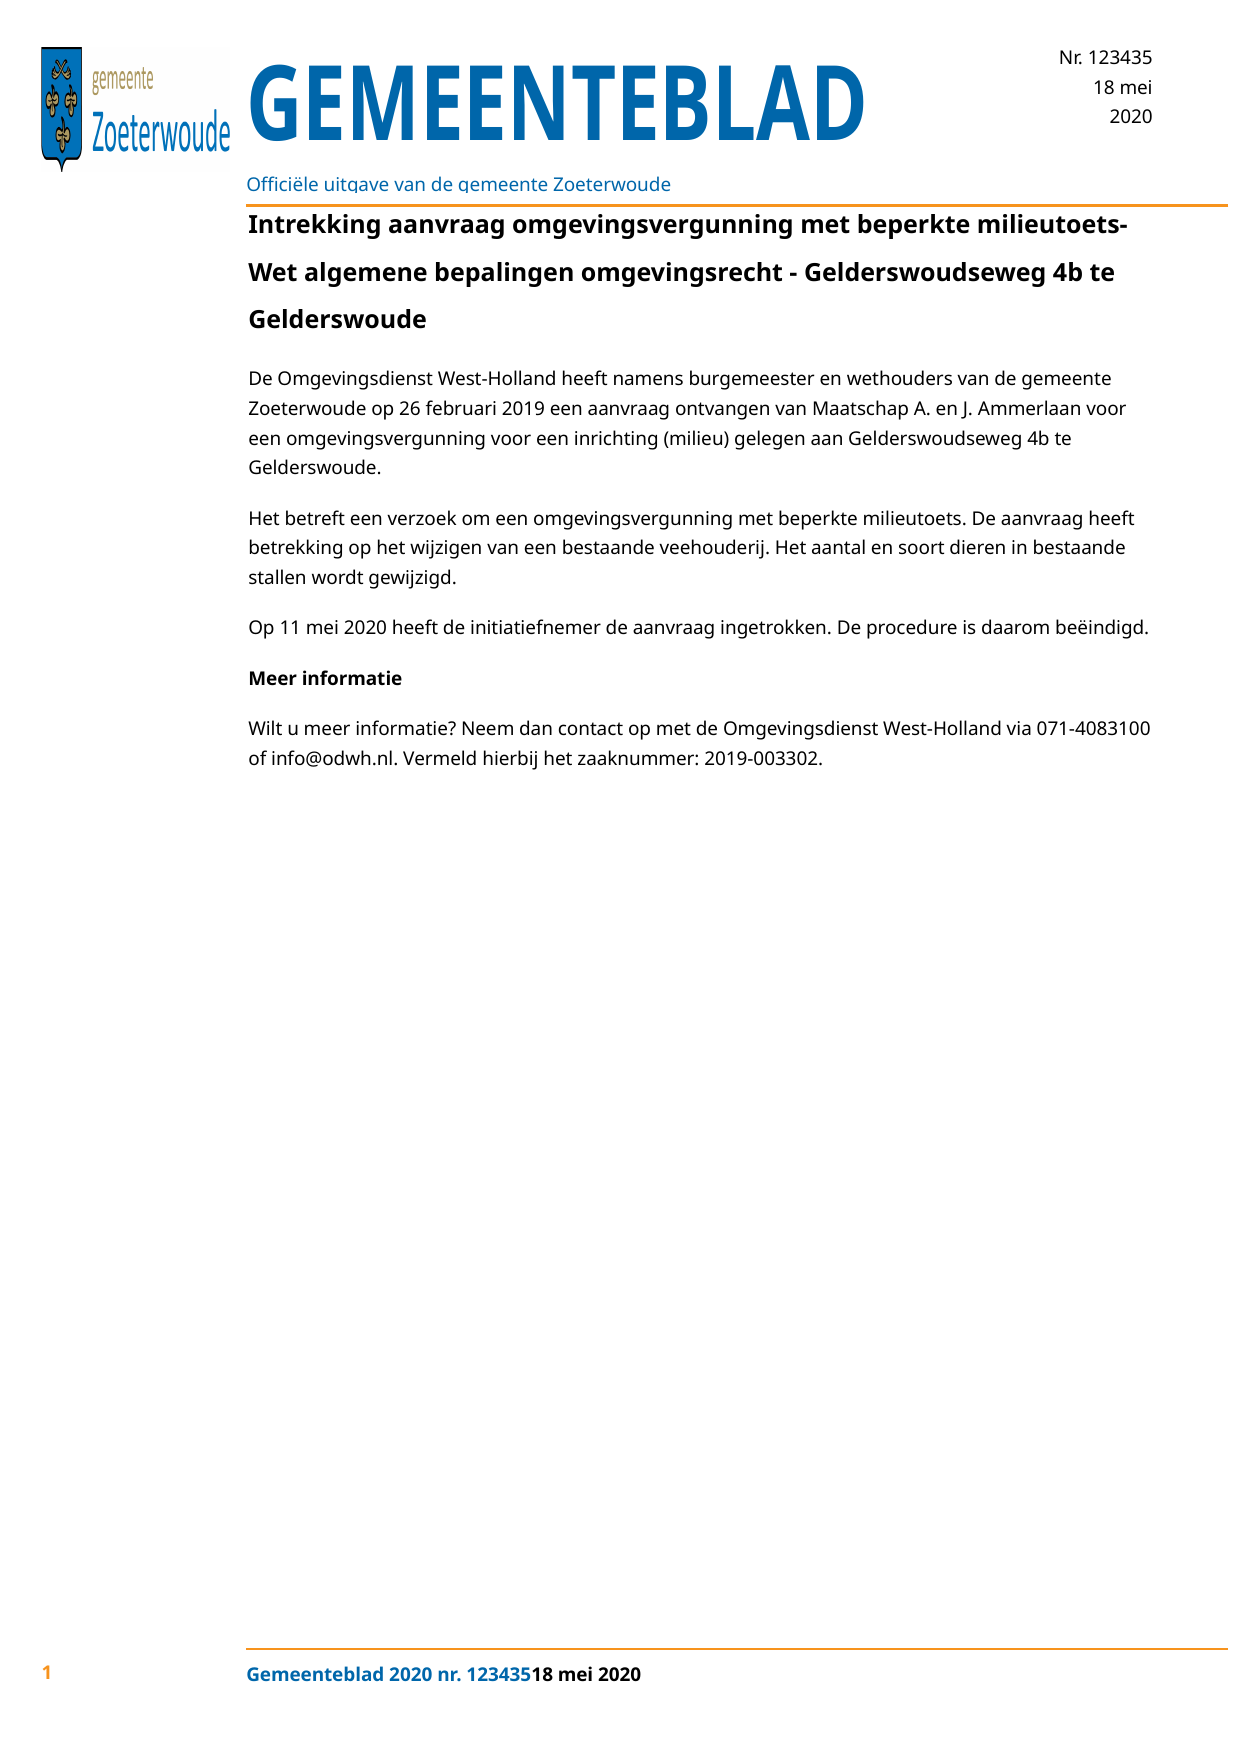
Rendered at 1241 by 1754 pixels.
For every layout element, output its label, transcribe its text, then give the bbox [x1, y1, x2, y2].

picture [41, 47, 231, 172]
text Meer informatie [248, 665, 1152, 690]
text De Omgevingsdienst West-Holland heeft namens burgemeester en wethouders van de gemeente Zoeterwoude op 26 februari 2019 een aanvraag ontvangen van Maatschap A. en J. Ammerlaan voor een omgevingsvergunning voor een inrichting (milieu) gelegen aan Gelderswoudseweg 4b te Gelderswoude. [248, 366, 1152, 480]
text Wilt u meer informatie? Neem dan contact op met de Omgevingsdienst West-Holland via 071-4083100 of info@odwh.nl. Vermeld hierbij het zaaknummer: 2019-003302. [248, 715, 1152, 770]
text Intrekking aanvraag omgevingsvergunning met beperkte milieutoets- Wet algemene bepalingen omgevingsrecht - Gelderswoudseweg 4b te Gelderswoude [248, 207, 1152, 336]
text Het betreft een verzoek om een omgevingsvergunning met beperkte milieutoets. De aanvraag heeft betrekking op het wijzigen van een bestaande veehouderij. Het aantal en soort dieren in bestaande stallen wordt gewijzigd. [248, 505, 1152, 589]
text Op 11 mei 2020 heeft de initiatiefnemer de aanvraag ingetrokken. De procedure is daarom beëindigd. [248, 614, 1152, 640]
